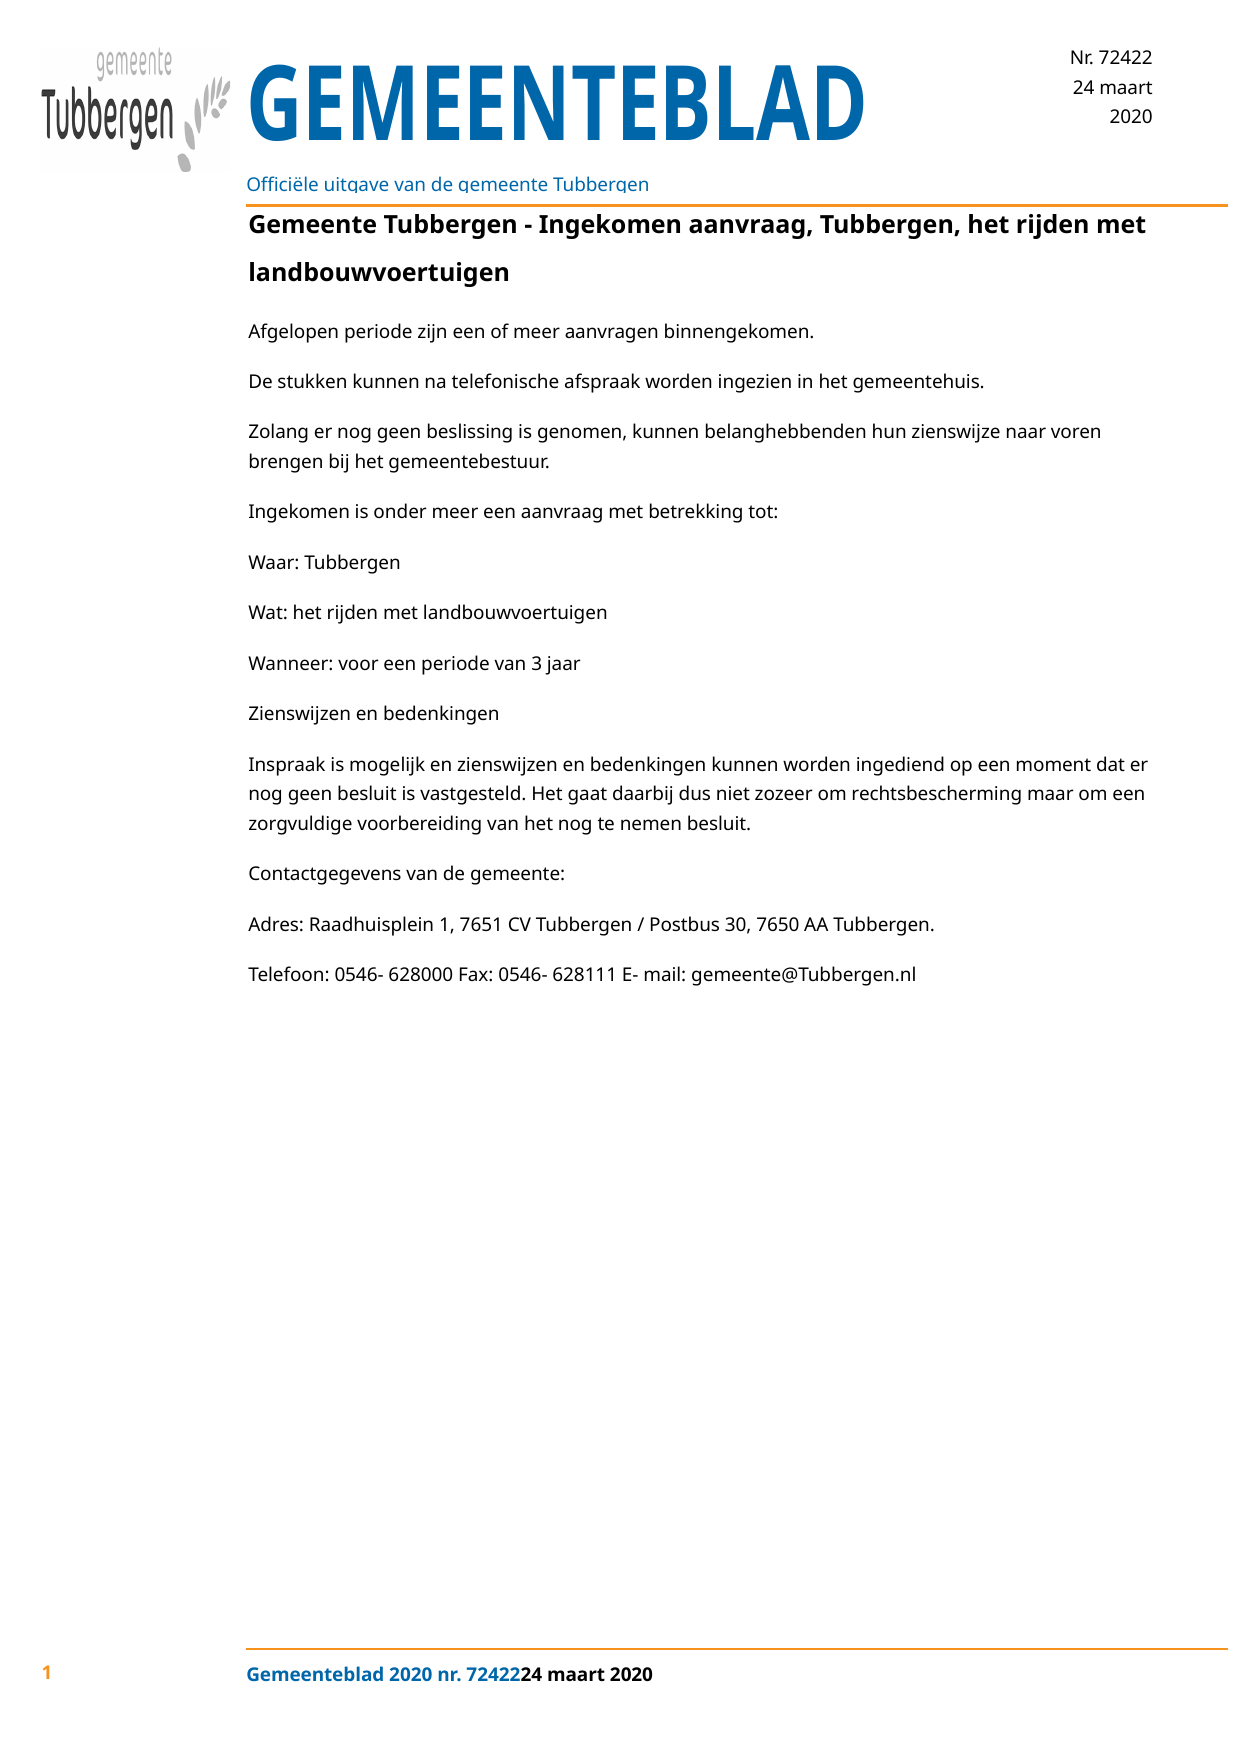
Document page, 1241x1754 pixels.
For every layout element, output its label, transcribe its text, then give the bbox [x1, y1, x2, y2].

text Telefoon: 0546- 628000 Fax: 0546- 628111 E- mail: gemeente@Tubbergen.nl [248, 961, 1152, 987]
text De stukken kunnen na telefonische afspraak worden ingezien in het gemeentehuis. [248, 368, 1152, 394]
text Adres: Raadhuisplein 1, 7651 CV Tubbergen / Postbus 30, 7650 AA Tubbergen. [248, 911, 1152, 937]
text Waar: Tubbergen [248, 549, 1152, 575]
text Zolang er nog geen beslissing is genomen, kunnen belanghebbenden hun zienswijze naar voren brengen bij het gemeentebestuur. [248, 419, 1152, 474]
text Zienswijzen en bedenkingen [248, 700, 1152, 726]
text Afgelopen periode zijn een of meer aanvragen binnengekomen. [248, 318, 1152, 344]
text Gemeente Tubbergen - Ingekomen aanvraag, Tubbergen, het rijden met landbouwvoertuigen [248, 207, 1152, 288]
text Inspraak is mogelijk en zienswijzen en bedenkingen kunnen worden ingediend op een moment dat er nog geen besluit is vastgesteld. Het gaat daarbij dus niet zozeer om rechtsbescherming maar om een zorgvuldige voorbereiding van het nog te nemen besluit. [248, 751, 1152, 836]
text Ingekomen is onder meer een aanvraag met betrekking tot: [248, 499, 1152, 524]
picture [41, 47, 231, 172]
text Contactgegevens van de gemeente: [248, 860, 1152, 886]
text Wat: het rijden met landbouwvoertuigen [248, 599, 1152, 625]
text Wanneer: voor een periode van 3 jaar [248, 650, 1152, 676]
